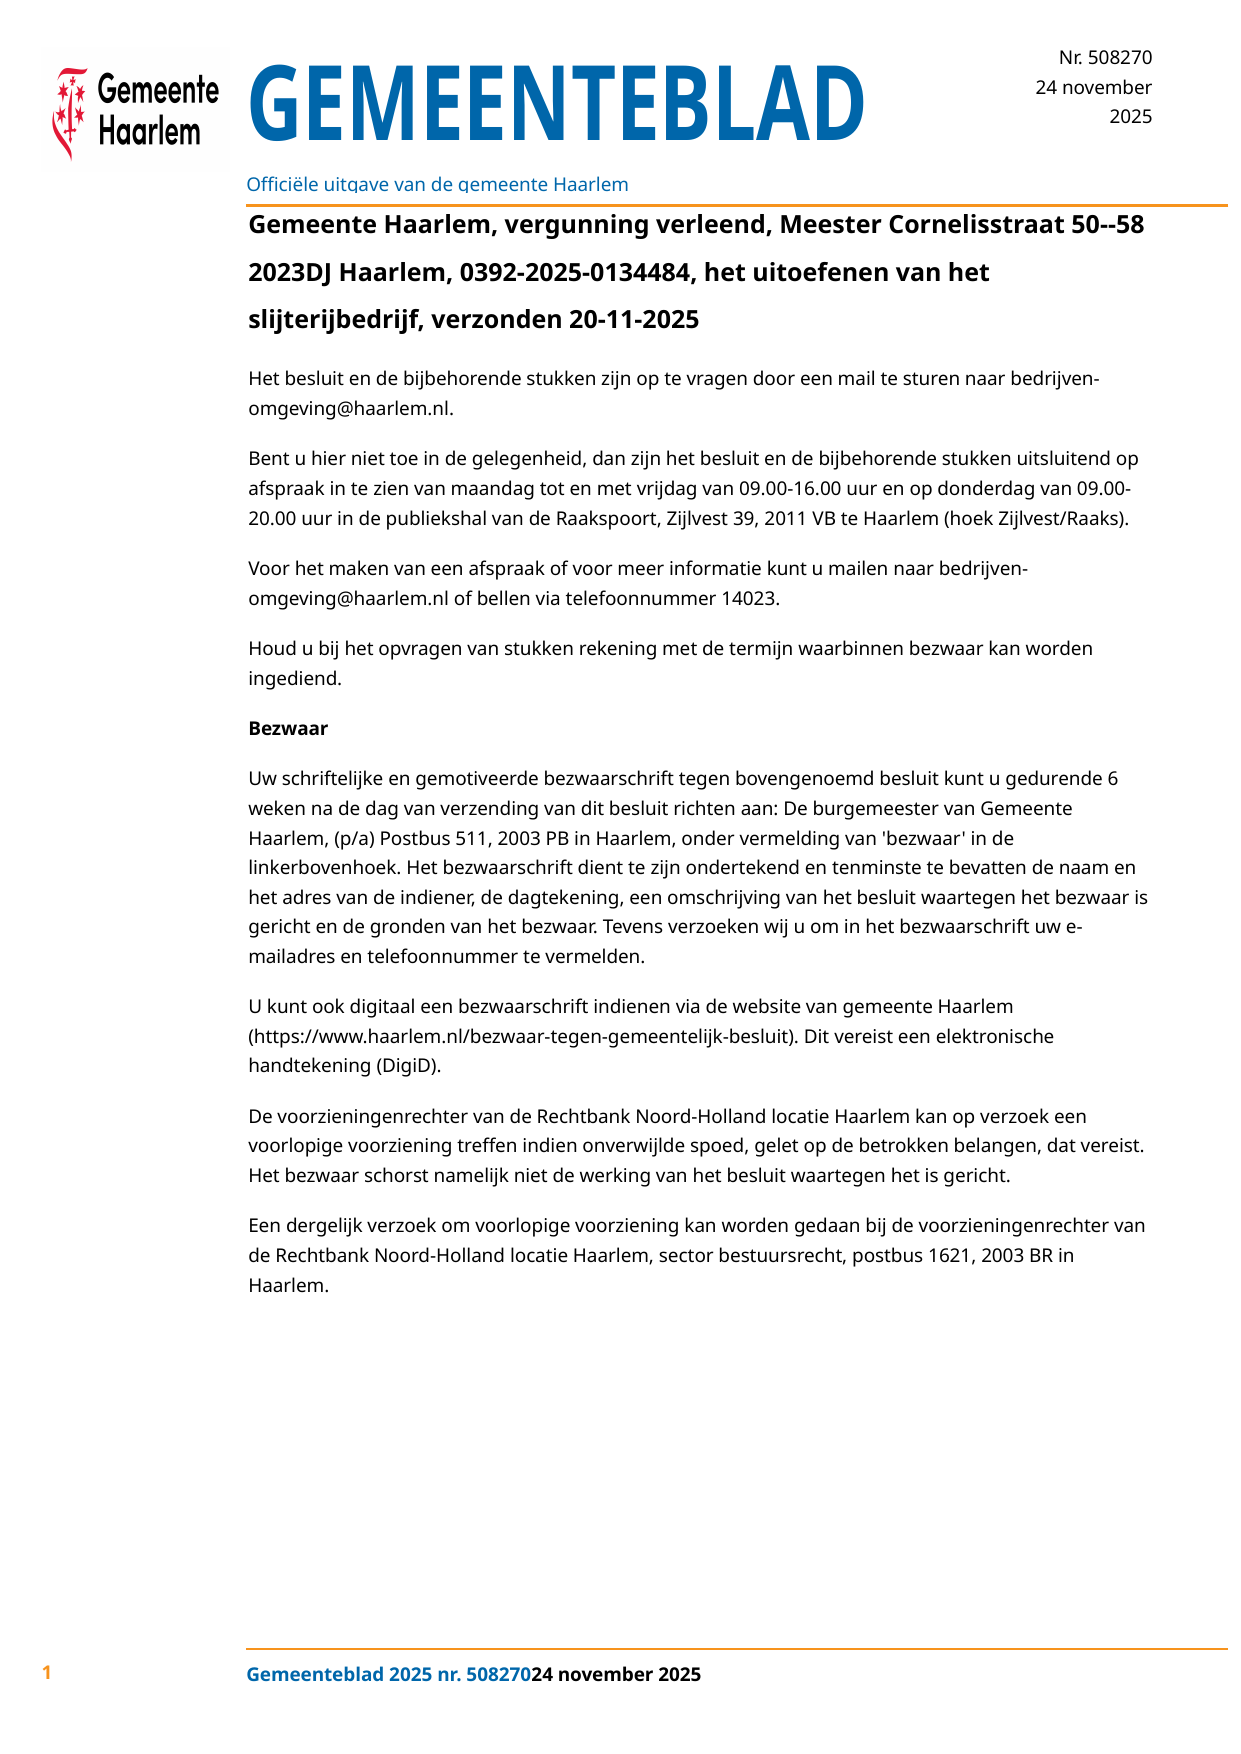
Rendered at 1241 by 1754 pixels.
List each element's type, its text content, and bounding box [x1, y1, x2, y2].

text Houd u bij het opvragen van stukken rekening met de termijn waarbinnen bezwaar kan worden ingediend. [248, 635, 1152, 690]
text Een dergelijk verzoek om voorlopige voorziening kan worden gedaan bij de voorzieningenrechter van de Rechtbank Noord-Holland locatie Haarlem, sector bestuursrecht, postbus 1621, 2003 BR in Haarlem. [248, 1213, 1152, 1297]
picture [41, 47, 231, 172]
text De voorzieningenrechter van de Rechtbank Noord-Holland locatie Haarlem kan op verzoek een voorlopige voorziening treffen indien onverwijlde spoed, gelet op de betrokken belangen, dat vereist. Het bezwaar schorst namelijk niet de werking van het besluit waartegen het is gericht. [248, 1103, 1152, 1188]
text U kunt ook digitaal een bezwaarschrift indienen via de website van gemeente Haarlem (https://www.haarlem.nl/bezwaar-tegen-gemeentelijk-besluit). Dit vereist een elektronische handtekening (DigiD). [248, 993, 1152, 1078]
text Het besluit en de bijbehorende stukken zijn op te vragen door een mail te sturen naar bedrijven-omgeving@haarlem.nl. [248, 366, 1152, 421]
text Voor het maken van een afspraak of voor meer informatie kunt u mailen naar bedrijven-omgeving@haarlem.nl of bellen via telefoonnummer 14023. [248, 555, 1152, 610]
text Bent u hier niet toe in de gelegenheid, dan zijn het besluit en de bijbehorende stukken uitsluitend op afspraak in te zien van maandag tot en met vrijdag van 09.00-16.00 uur en op donderdag van 09.00-20.00 uur in de publiekshal van de Raakspoort, Zijlvest 39, 2011 VB te Haarlem (hoek Zijlvest/Raaks). [248, 446, 1152, 530]
text Gemeente Haarlem, vergunning verleend, Meester Cornelisstraat 50--58 2023DJ Haarlem, 0392-2025-0134484, het uitoefenen van het slijterijbedrijf, verzonden 20-11-2025 [248, 207, 1152, 336]
text Bezwaar [248, 715, 1152, 741]
text Uw schriftelijke en gemotiveerde bezwaarschrift tegen bovengenoemd besluit kunt u gedurende 6 weken na de dag van verzending van dit besluit richten aan: De burgemeester van Gemeente Haarlem, (p/a) Postbus 511, 2003 PB in Haarlem, onder vermelding van 'bezwaar' in de linkerbovenhoek. Het bezwaarschrift dient te zijn ondertekend en tenminste te bevatten de naam en het adres van de indiener, de dagtekening, een omschrijving van het besluit waartegen het bezwaar is gericht en de gronden van het bezwaar. Tevens verzoeken wij u om in het bezwaarschrift uw e-mailadres en telefoonnummer te vermelden. [248, 766, 1152, 969]
